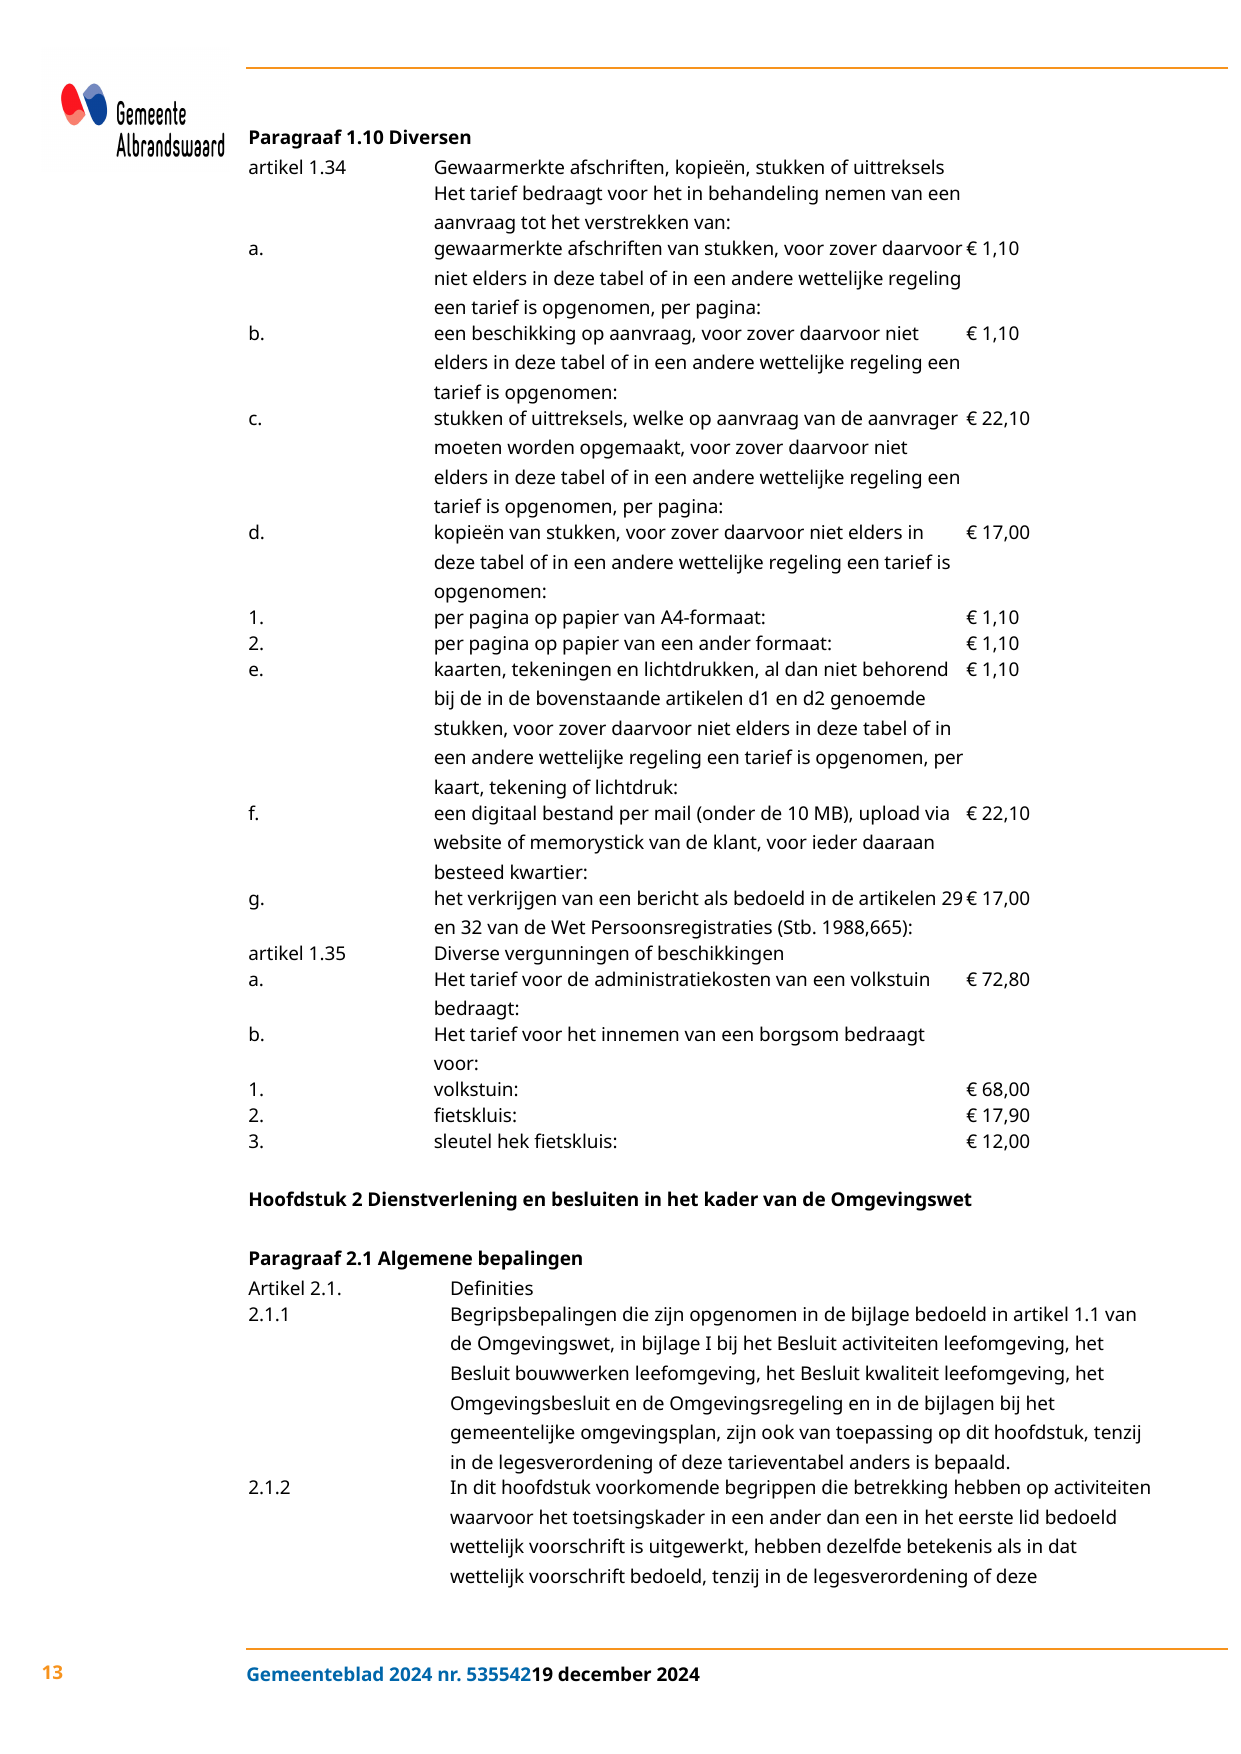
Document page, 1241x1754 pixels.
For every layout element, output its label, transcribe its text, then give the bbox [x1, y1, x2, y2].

table_cell 2.1.2 [248, 1475, 450, 1589]
table_cell gewaarmerkte afschriften van stukken, voor zover daarvoor niet elders in deze tabel of in een andere wettelijke regeling een tarief is opgenomen, per pagina: [434, 235, 966, 320]
table_cell kopieën van stukken, voor zover daarvoor niet elders in deze tabel of in een andere wettelijke regeling een tarief is opgenomen: [434, 519, 966, 604]
table_cell € 1,10 [966, 656, 1152, 800]
table_cell 2. [248, 1102, 433, 1128]
text Hoofdstuk 2 Dienstverlening en besluiten in het kader van de Omgevingswet [248, 1186, 1152, 1212]
table_cell € 22,10 [966, 405, 1152, 519]
table_cell [966, 180, 1152, 235]
table_cell c. [248, 405, 433, 519]
table_cell € 1,10 [966, 235, 1152, 320]
table_cell € 1,10 [966, 604, 1152, 630]
table_cell [966, 940, 1152, 966]
table_cell Het tarief voor de administratiekosten van een volkstuin bedraagt: [434, 966, 966, 1021]
table_cell e. [248, 656, 433, 800]
table_cell 1. [248, 1076, 433, 1102]
table_cell 2. [248, 630, 433, 656]
table_cell a. [248, 235, 433, 320]
table_cell Begripsbepalingen die zijn opgenomen in de bijlage bedoeld in artikel 1.1 van de Omgevingswet, in bijlage I bij het Besluit activiteiten leefomgeving, het Besluit bouwwerken leefomgeving, het Besluit kwaliteit leefomgeving, het Omgevingsbesluit en de Omgevingsregeling en in de bijlagen bij het gemeentelijke omgevingsplan, zijn ook van toepassing op dit hoofdstuk, tenzij in de legesverordening of deze tarieventabel anders is bepaald. [450, 1301, 1152, 1474]
table_cell 3. [248, 1128, 433, 1153]
table_cell d. [248, 519, 433, 604]
table_cell In dit hoofdstuk voorkomende begrippen die betrekking hebben op activiteiten waarvoor het toetsingskader in een ander dan een in het eerste lid bedoeld wettelijk voorschrift is uitgewerkt, hebben dezelfde betekenis als in dat wettelijk voorschrift bedoeld, tenzij in de legesverordening of deze [450, 1475, 1152, 1589]
table_header artikel 1.34 [248, 154, 433, 180]
table_cell kaarten, tekeningen en lichtdrukken, al dan niet behorend bij de in de bovenstaande artikelen d1 en d2 genoemde stukken, voor zover daarvoor niet elders in deze tabel of in een andere wettelijke regeling een tarief is opgenomen, per kaart, tekening of lichtdruk: [434, 656, 966, 800]
table_cell a. [248, 966, 433, 1021]
table_header [966, 154, 1152, 180]
table_cell b. [248, 320, 433, 405]
table_cell 1. [248, 604, 433, 630]
table_cell € 12,00 [966, 1128, 1152, 1153]
picture [41, 47, 231, 172]
table_cell een digitaal bestand per mail (onder de 10 MB), upload via website of memorystick van de klant, voor ieder daaraan besteed kwartier: [434, 800, 966, 885]
table_cell € 17,00 [966, 885, 1152, 940]
table_cell Het tarief bedraagt voor het in behandeling nemen van een aanvraag tot het verstrekken van: [434, 180, 966, 235]
table_cell 2.1.1 [248, 1301, 450, 1474]
table_cell artikel 1.35 [248, 940, 433, 966]
table_cell volkstuin: [434, 1076, 966, 1102]
table_cell sleutel hek fietskluis: [434, 1128, 966, 1153]
table_cell een beschikking op aanvraag, voor zover daarvoor niet elders in deze tabel of in een andere wettelijke regeling een tarief is opgenomen: [434, 320, 966, 405]
table_header Artikel 2.1. [248, 1275, 450, 1301]
table_cell g. [248, 885, 433, 940]
text Paragraaf 1.10 Diversen [248, 124, 1152, 150]
table_cell f. [248, 800, 433, 885]
table_cell € 17,00 [966, 519, 1152, 604]
table_cell € 68,00 [966, 1076, 1152, 1102]
table_cell € 72,80 [966, 966, 1152, 1021]
table_cell Het tarief voor het innemen van een borgsom bedraagt voor: [434, 1021, 966, 1076]
table_header Definities [450, 1275, 1152, 1301]
text Paragraaf 2.1 Algemene bepalingen [248, 1246, 1152, 1271]
table_cell [248, 180, 433, 235]
table_cell b. [248, 1021, 433, 1076]
table_cell stukken of uittreksels, welke op aanvraag van de aanvrager moeten worden opgemaakt, voor zover daarvoor niet elders in deze tabel of in een andere wettelijke regeling een tarief is opgenomen, per pagina: [434, 405, 966, 519]
table_cell € 17,90 [966, 1102, 1152, 1128]
table_cell per pagina op papier van een ander formaat: [434, 630, 966, 656]
table_cell het verkrijgen van een bericht als bedoeld in de artikelen 29 en 32 van de Wet Persoonsregistraties (Stb. 1988,665): [434, 885, 966, 940]
table_cell [966, 1021, 1152, 1076]
table_cell € 1,10 [966, 320, 1152, 405]
table_cell € 22,10 [966, 800, 1152, 885]
table_cell per pagina op papier van A4-formaat: [434, 604, 966, 630]
table_cell fietskluis: [434, 1102, 966, 1128]
table_header Gewaarmerkte afschriften, kopieën, stukken of uittreksels [434, 154, 966, 180]
table_cell Diverse vergunningen of beschikkingen [434, 940, 966, 966]
table_cell € 1,10 [966, 630, 1152, 656]
